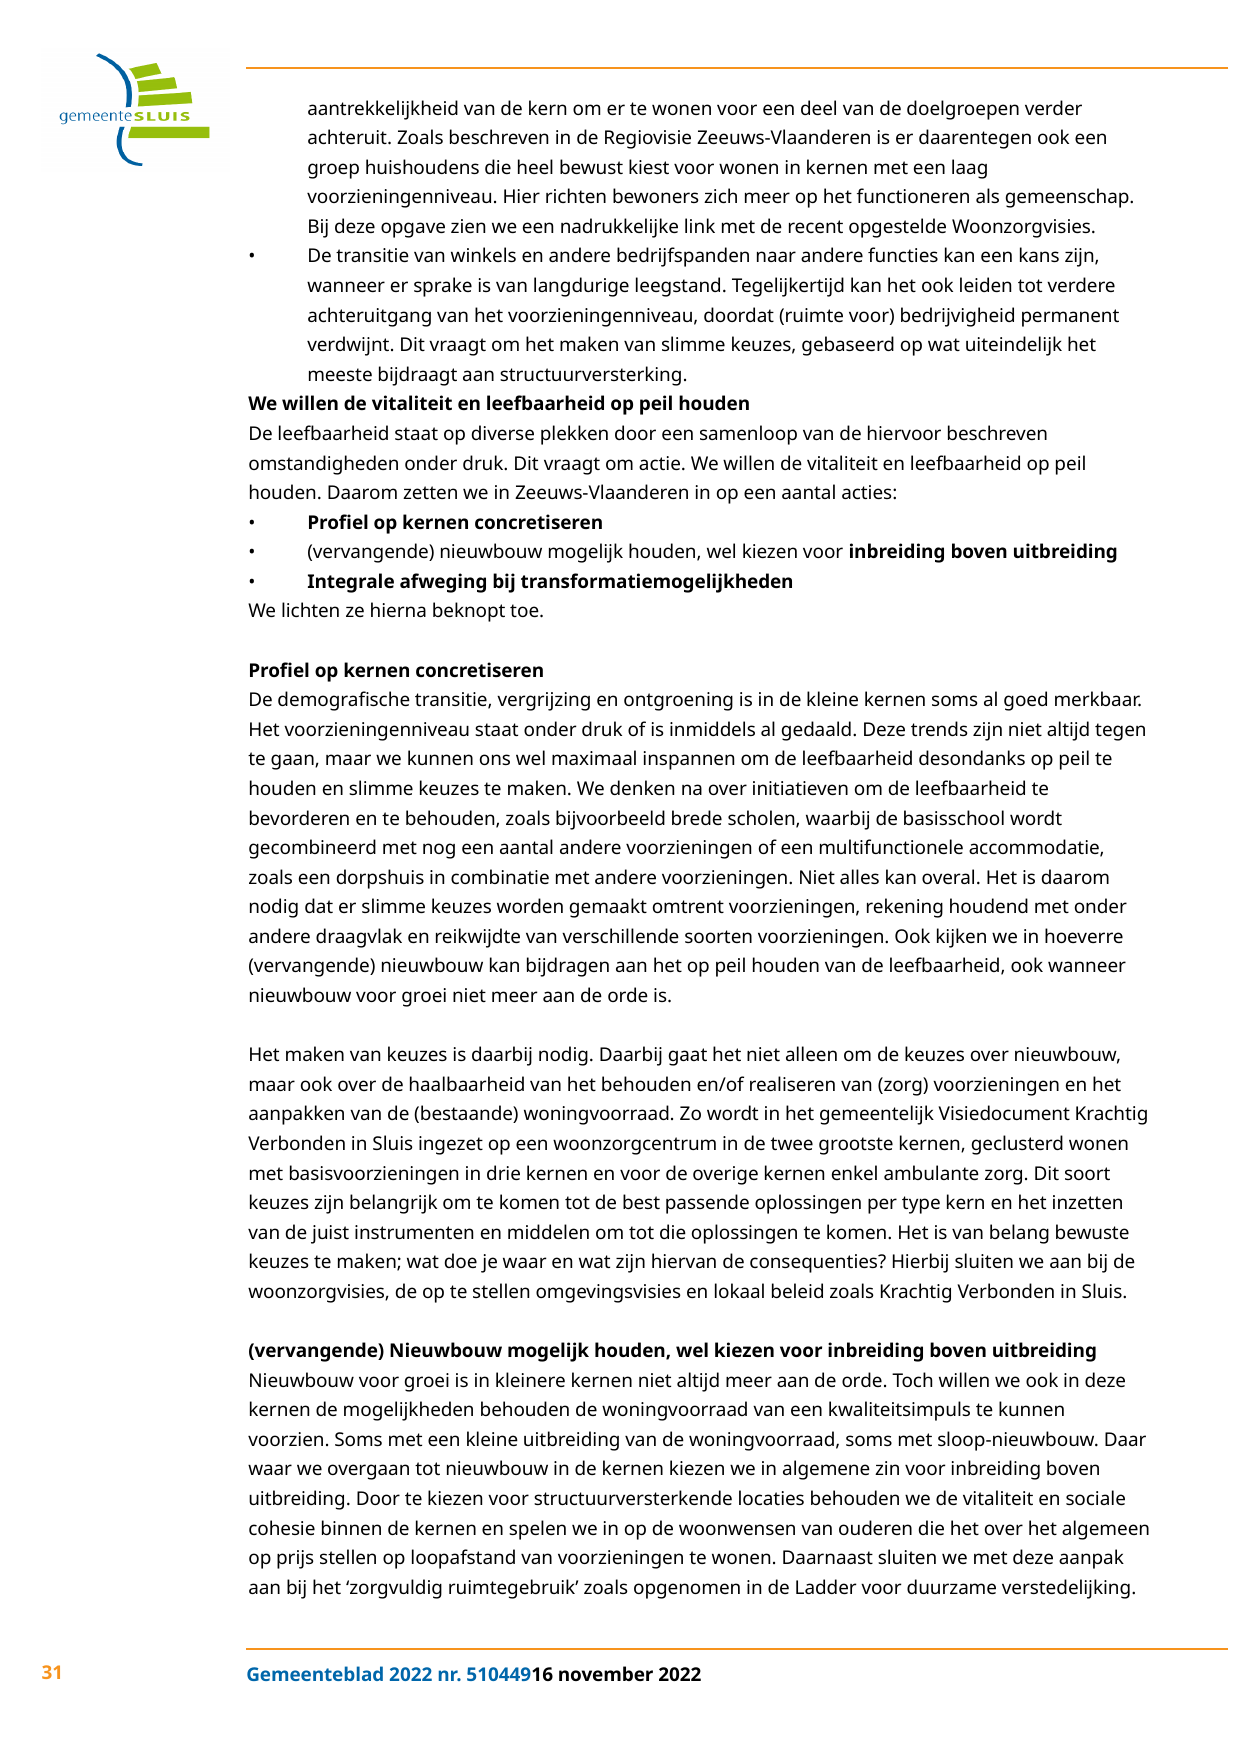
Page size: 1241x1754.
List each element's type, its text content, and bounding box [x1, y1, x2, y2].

text De demografische transitie, vergrijzing en ontgroening is in de kleine kernen soms al goed merkbaar. Het voorzieningenniveau staat onder druk of is inmiddels al gedaald. Deze trends zijn niet altijd tegen te gaan, maar we kunnen ons wel maximaal inspannen om de leefbaarheid desondanks op peil te houden en slimme keuzes te maken. We denken na over initiatieven om de leefbaarheid te bevorderen en te behouden, zoals bijvoorbeeld brede scholen, waarbij de basisschool wordt gecombineerd met nog een aantal andere voorzieningen of een multifunctionele accommodatie, zoals een dorpshuis in combinatie met andere voorzieningen. Niet alles kan overal. Het is daarom nodig dat er slimme keuzes worden gemaakt omtrent voorzieningen, rekening houdend met onder andere draagvlak en reikwijdte van verschillende soorten voorzieningen. Ook kijken we in hoeverre (vervangende) nieuwbouw kan bijdragen aan het op peil houden van de leefbaarheid, ook wanneer nieuwbouw voor groei niet meer aan de orde is. [248, 686, 1152, 1008]
text Nieuwbouw voor groei is in kleinere kernen niet altijd meer aan de orde. Toch willen we ook in deze kernen de mogelijkheden behouden de woningvoorraad van een kwaliteitsimpuls te kunnen voorzien. Soms met een kleine uitbreiding van de woningvoorraad, soms met sloop-nieuwbouw. Daar waar we overgaan tot nieuwbouw in de kernen kiezen we in algemene zin voor inbreiding boven uitbreiding. Door te kiezen voor structuurversterkende locaties behouden we de vitaliteit en sociale cohesie binnen de kernen en spelen we in op de woonwensen van ouderen die het over het algemeen op prijs stellen op loopafstand van voorzieningen te wonen. Daarnaast sluiten we met deze aanpak aan bij het ‘zorgvuldig ruimtegebruik’ zoals opgenomen in de Ladder voor duurzame verstedelijking. [248, 1367, 1152, 1600]
list aantrekkelijkheid van de kern om er te wonen voor een deel van de doelgroepen verder achteruit. Zoals beschreven in de Regiovisie Zeeuws-Vlaanderen is er daarentegen ook een groep huishoudens die heel bewust kiest voor wonen in kernen met een laag voorzieningenniveau. Hier richten bewoners zich meer op het functioneren als gemeenschap. Bij deze opgave zien we een nadrukkelijke link met de recent opgestelde Woonzorgvisies. [248, 95, 1152, 239]
picture [41, 47, 231, 172]
text De leefbaarheid staat op diverse plekken door een samenloop van de hiervoor beschreven omstandigheden onder druk. Dit vraagt om actie. We willen de vitaliteit en leefbaarheid op peil houden. Daarom zetten we in Zeeuws-Vlaanderen in op een aantal acties: [248, 420, 1152, 505]
text (vervangende) Nieuwbouw mogelijk houden, wel kiezen voor inbreiding boven uitbreiding [248, 1337, 1152, 1363]
text Het maken van keuzes is daarbij nodig. Daarbij gaat het niet alleen om de keuzes over nieuwbouw, maar ook over de haalbaarheid van het behouden en/of realiseren van (zorg) voorzieningen en het aanpakken van de (bestaande) woningvoorraad. Zo wordt in het gemeentelijk Visiedocument Krachtig Verbonden in Sluis ingezet op een woonzorgcentrum in de twee grootste kernen, geclusterd wonen met basisvoorzieningen in drie kernen en voor de overige kernen enkel ambulante zorg. Dit soort keuzes zijn belangrijk om te komen tot de best passende oplossingen per type kern en het inzetten van de juist instrumenten en middelen om tot die oplossingen te komen. Het is van belang bewuste keuzes te maken; wat doe je waar en wat zijn hiervan de consequenties? Hierbij sluiten we aan bij de woonzorgvisies, de op te stellen omgevingsvisies en lokaal beleid zoals Krachtig Verbonden in Sluis. [248, 1041, 1152, 1304]
text We willen de vitaliteit en leefbaarheid op peil houden [248, 391, 1152, 416]
text Profiel op kernen concretiseren [248, 657, 1152, 683]
list Integrale afweging bij transformatiemogelijkheden [248, 568, 1152, 594]
list De transitie van winkels en andere bedrijfspanden naar andere functies kan een kans zijn, wanneer er sprake is van langdurige leegstand. Tegelijkertijd kan het ook leiden tot verdere achteruitgang van het voorzieningenniveau, doordat (ruimte voor) bedrijvigheid permanent verdwijnt. Dit vraagt om het maken van slimme keuzes, gebaseerd op wat uiteindelijk het meeste bijdraagt aan structuurversterking. [248, 243, 1152, 387]
text We lichten ze hierna beknopt toe. [248, 598, 1152, 623]
list (vervangende) nieuwbouw mogelijk houden, wel kiezen voor inbreiding boven uitbreiding [248, 538, 1152, 564]
list Profiel op kernen concretiseren [248, 509, 1152, 535]
